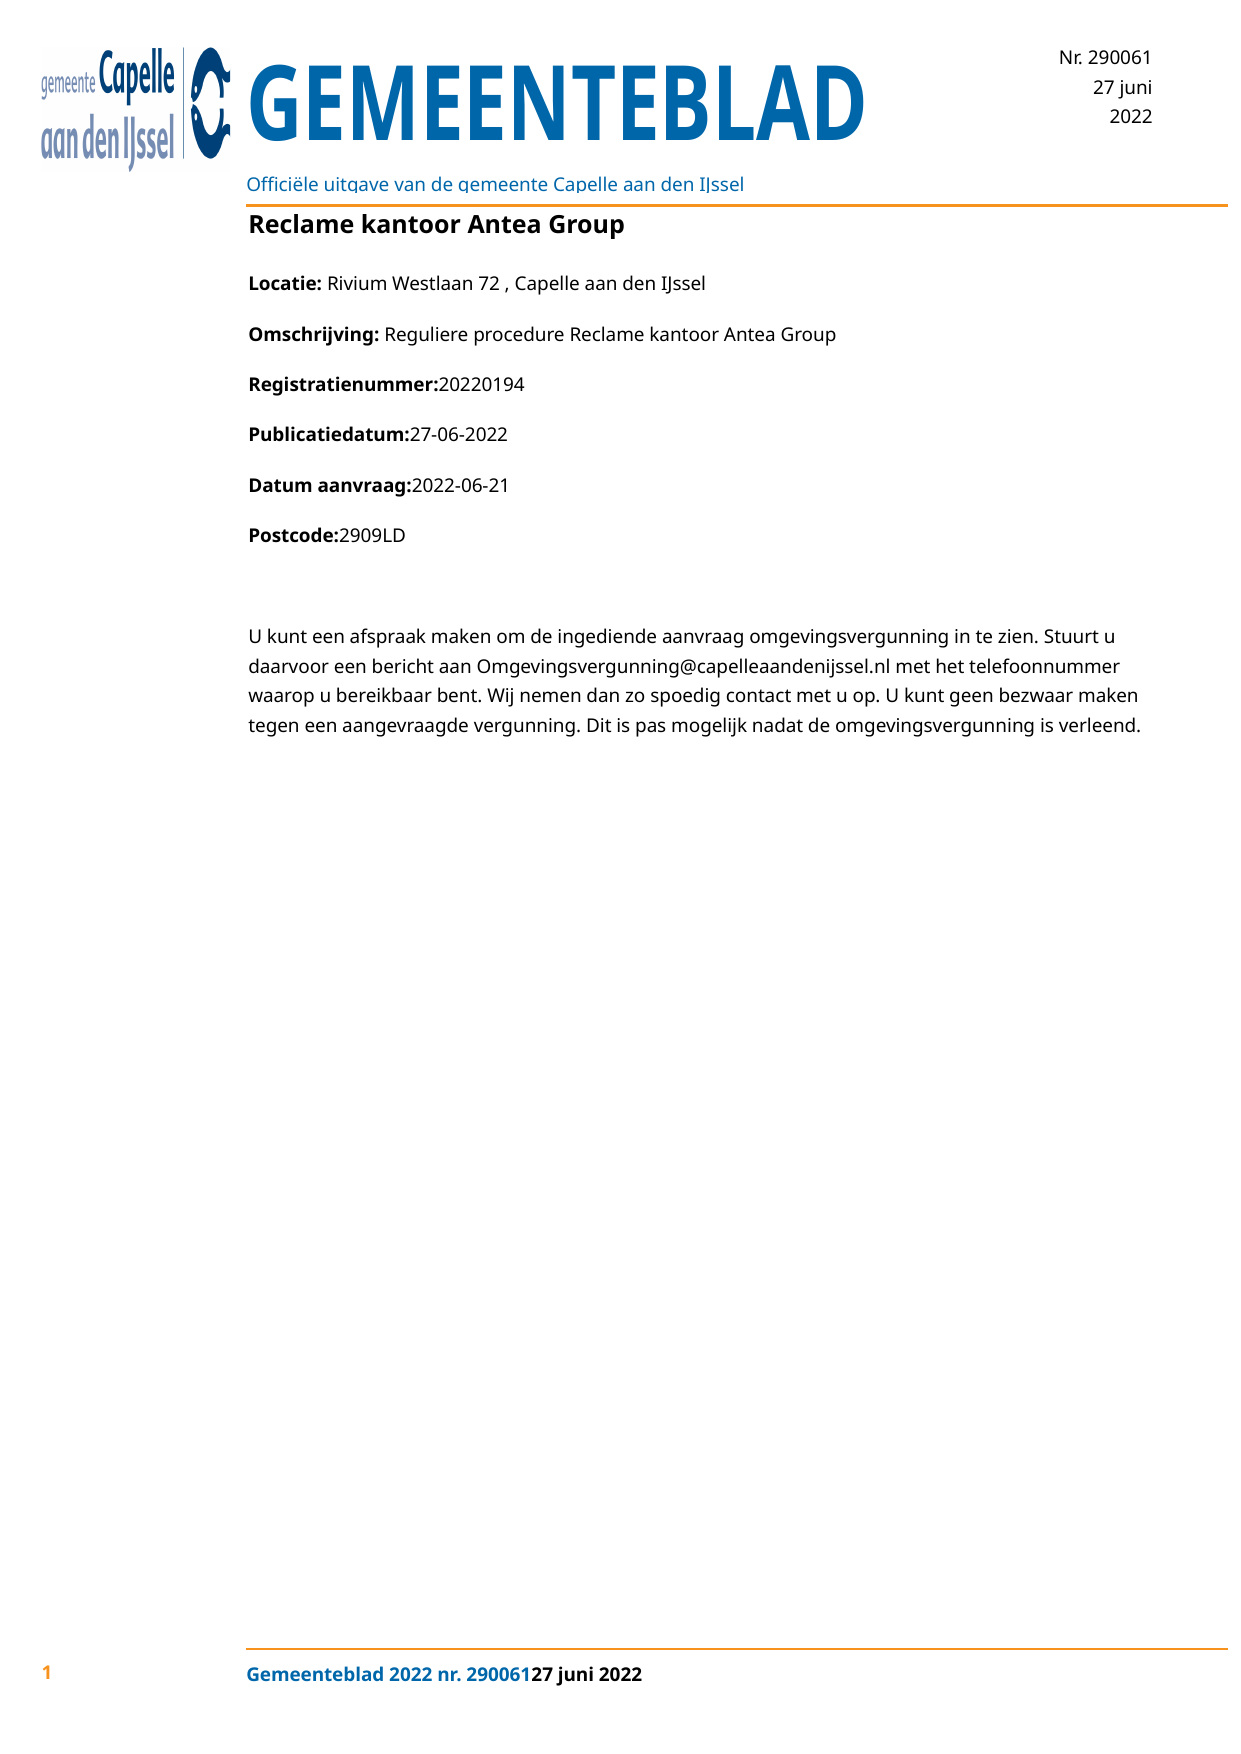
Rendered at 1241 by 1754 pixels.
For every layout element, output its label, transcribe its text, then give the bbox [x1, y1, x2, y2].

text Locatie: Rivium Westlaan 72 , Capelle aan den IJssel [248, 270, 1152, 296]
text Omschrijving: Reguliere procedure Reclame kantoor Antea Group [248, 321, 1152, 346]
text Registratienummer:20220194 [248, 371, 1152, 397]
text U kunt een afspraak maken om de ingediende aanvraag omgevingsvergunning in te zien. Stuurt u daarvoor een bericht aan Omgevingsvergunning@capelleaandenijssel.nl met het telefoonnummer waarop u bereikbaar bent. Wij nemen dan zo spoedig contact met u op. U kunt geen bezwaar maken tegen een aangevraagde vergunning. Dit is pas mogelijk nadat de omgevingsvergunning is verleend. [248, 623, 1152, 738]
text Postcode:2909LD [248, 522, 1152, 548]
text Datum aanvraag:2022-06-21 [248, 472, 1152, 498]
text Publicatiedatum:27-06-2022 [248, 422, 1152, 447]
text Reclame kantoor Antea Group [248, 207, 1152, 241]
picture [41, 47, 231, 172]
